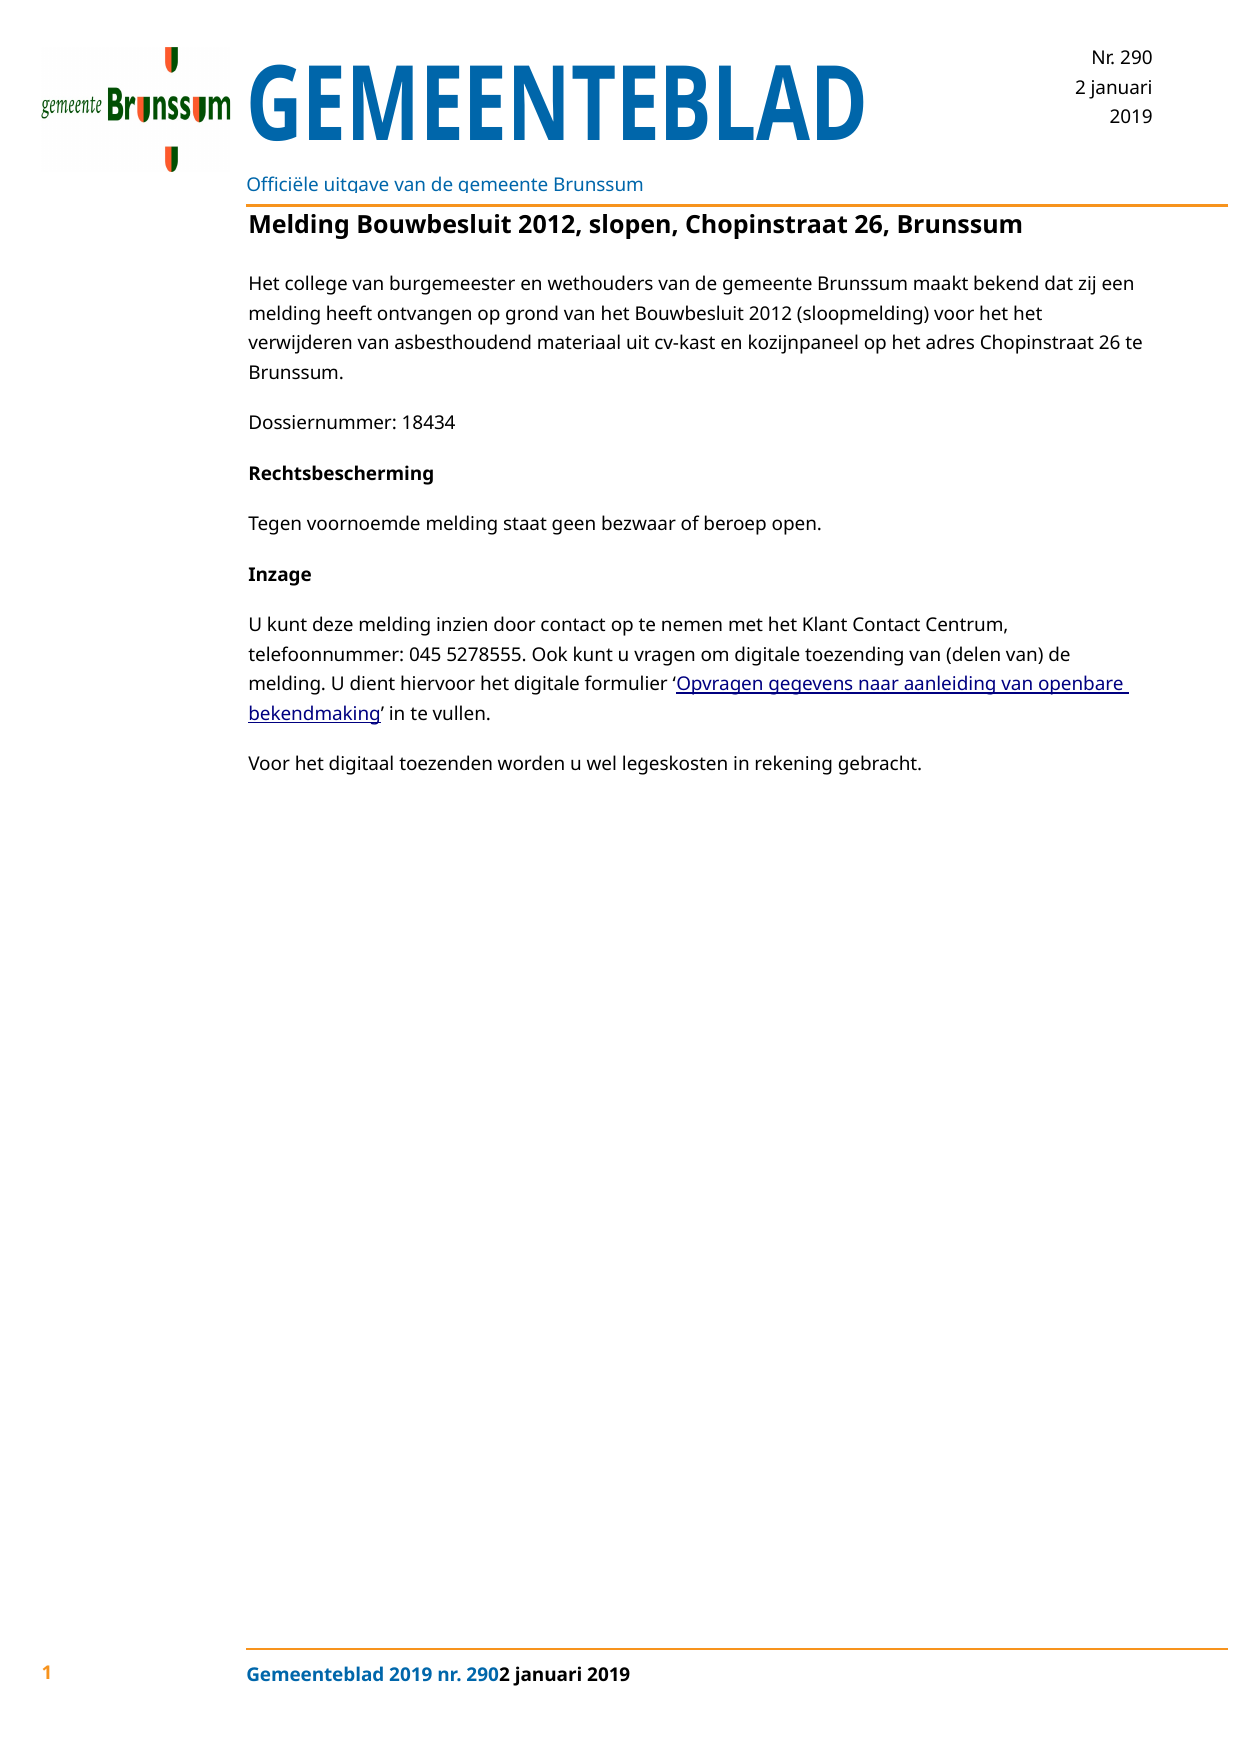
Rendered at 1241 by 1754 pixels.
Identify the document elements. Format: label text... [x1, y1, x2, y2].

text Tegen voornoemde melding staat geen bezwaar of beroep open. [248, 510, 1152, 536]
text Voor het digitaal toezenden worden u wel legeskosten in rekening gebracht. [248, 750, 1152, 776]
text Rechtsbescherming [248, 460, 1152, 486]
text Melding Bouwbesluit 2012, slopen, Chopinstraat 26, Brunssum [248, 207, 1152, 241]
text Dossiernummer: 18434 [248, 409, 1152, 435]
text Inzage [248, 561, 1152, 586]
text U kunt deze melding inzien door contact op te nemen met het Klant Contact Centrum, telefoonnummer: 045 5278555. Ook kunt u vragen om digitale toezending van (delen van) de melding. U dient hiervoor het digitale formulier ‘Opvragen gegevens naar aanleiding van openbare bekendmaking’ in te vullen. [248, 611, 1152, 726]
text Het college van burgemeester en wethouders van de gemeente Brunssum maakt bekend dat zij een melding heeft ontvangen op grond van het Bouwbesluit 2012 (sloopmelding) voor het het verwijderen van asbesthoudend materiaal uit cv-kast en kozijnpaneel op het adres Chopinstraat 26 te Brunssum. [248, 270, 1152, 385]
picture [41, 47, 231, 172]
